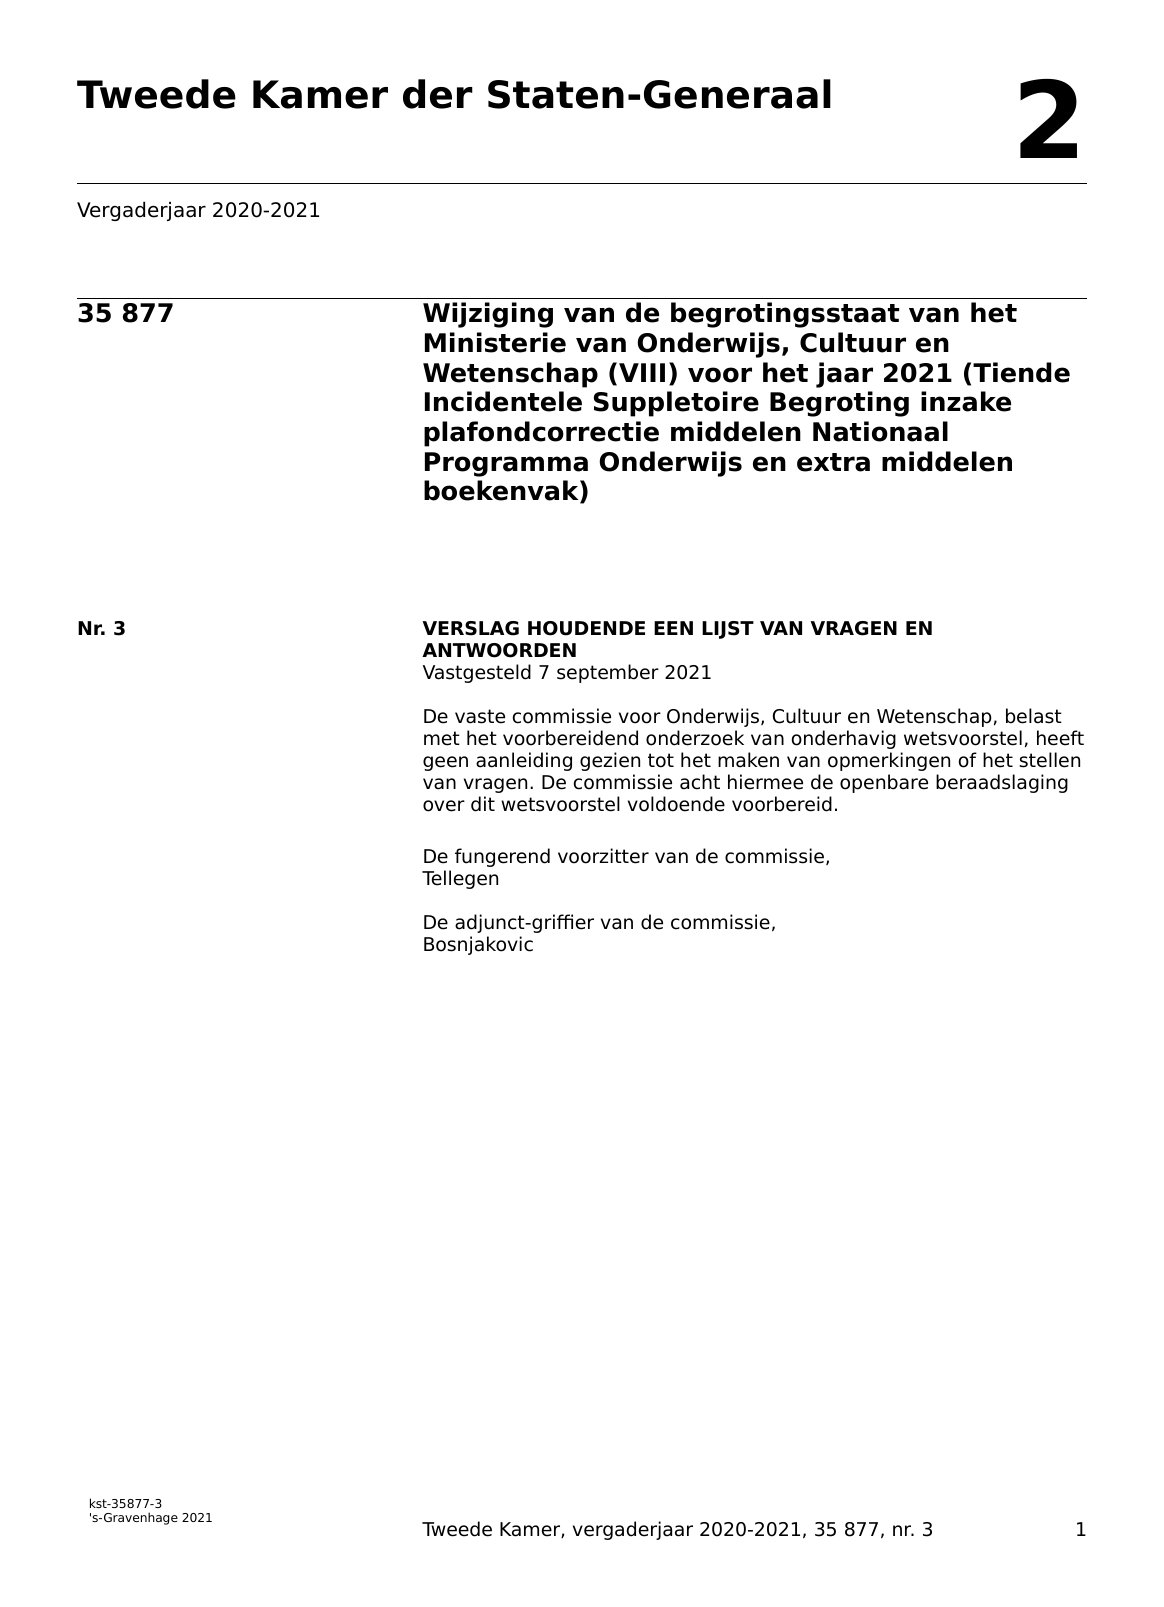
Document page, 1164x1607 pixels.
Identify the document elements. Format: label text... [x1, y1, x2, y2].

table_header 2 [886, 59, 1087, 183]
text kst-35877-3 [88, 1497, 323, 1511]
text De adjunct-griffier van de commissie, Bosnjakovic [422, 912, 1087, 956]
subtitle 35 877 Wijziging van de begrotingsstaat van het Ministerie van Onderwijs, Cultuur en Wetenschap (VIII) voor het jaar 2021 (Tiende Incidentele Suppletoire Begroting inzake plafondcorrectie middelen Nationaal Programma Onderwijs en extra middelen boekenvak) [77, 299, 1087, 507]
text 's-Gravenhage 2021 [88, 1511, 323, 1525]
table_header Tweede Kamer der Staten-Generaal [77, 59, 886, 183]
table_cell Vergaderjaar 2020-2021 [77, 184, 1087, 298]
text De fungerend voorzitter van de commissie, Tellegen [422, 846, 1087, 890]
text De vaste commissie voor Onderwijs, Cultuur en Wetenschap, belast met het voorbereidend onderzoek van onderhavig wetsvoorstel, heeft geen aanleiding gezien tot het maken van opmerkingen of het stellen van vragen. De commissie acht hiermee de openbare beraadslaging over dit wetsvoorstel voldoende voorbereid. [422, 706, 1087, 816]
text Vastgesteld 7 september 2021 [422, 662, 1087, 684]
subtitle Nr. 3 VERSLAG HOUDENDE EEN LIJST VAN VRAGEN EN ANTWOORDEN [77, 618, 1087, 662]
